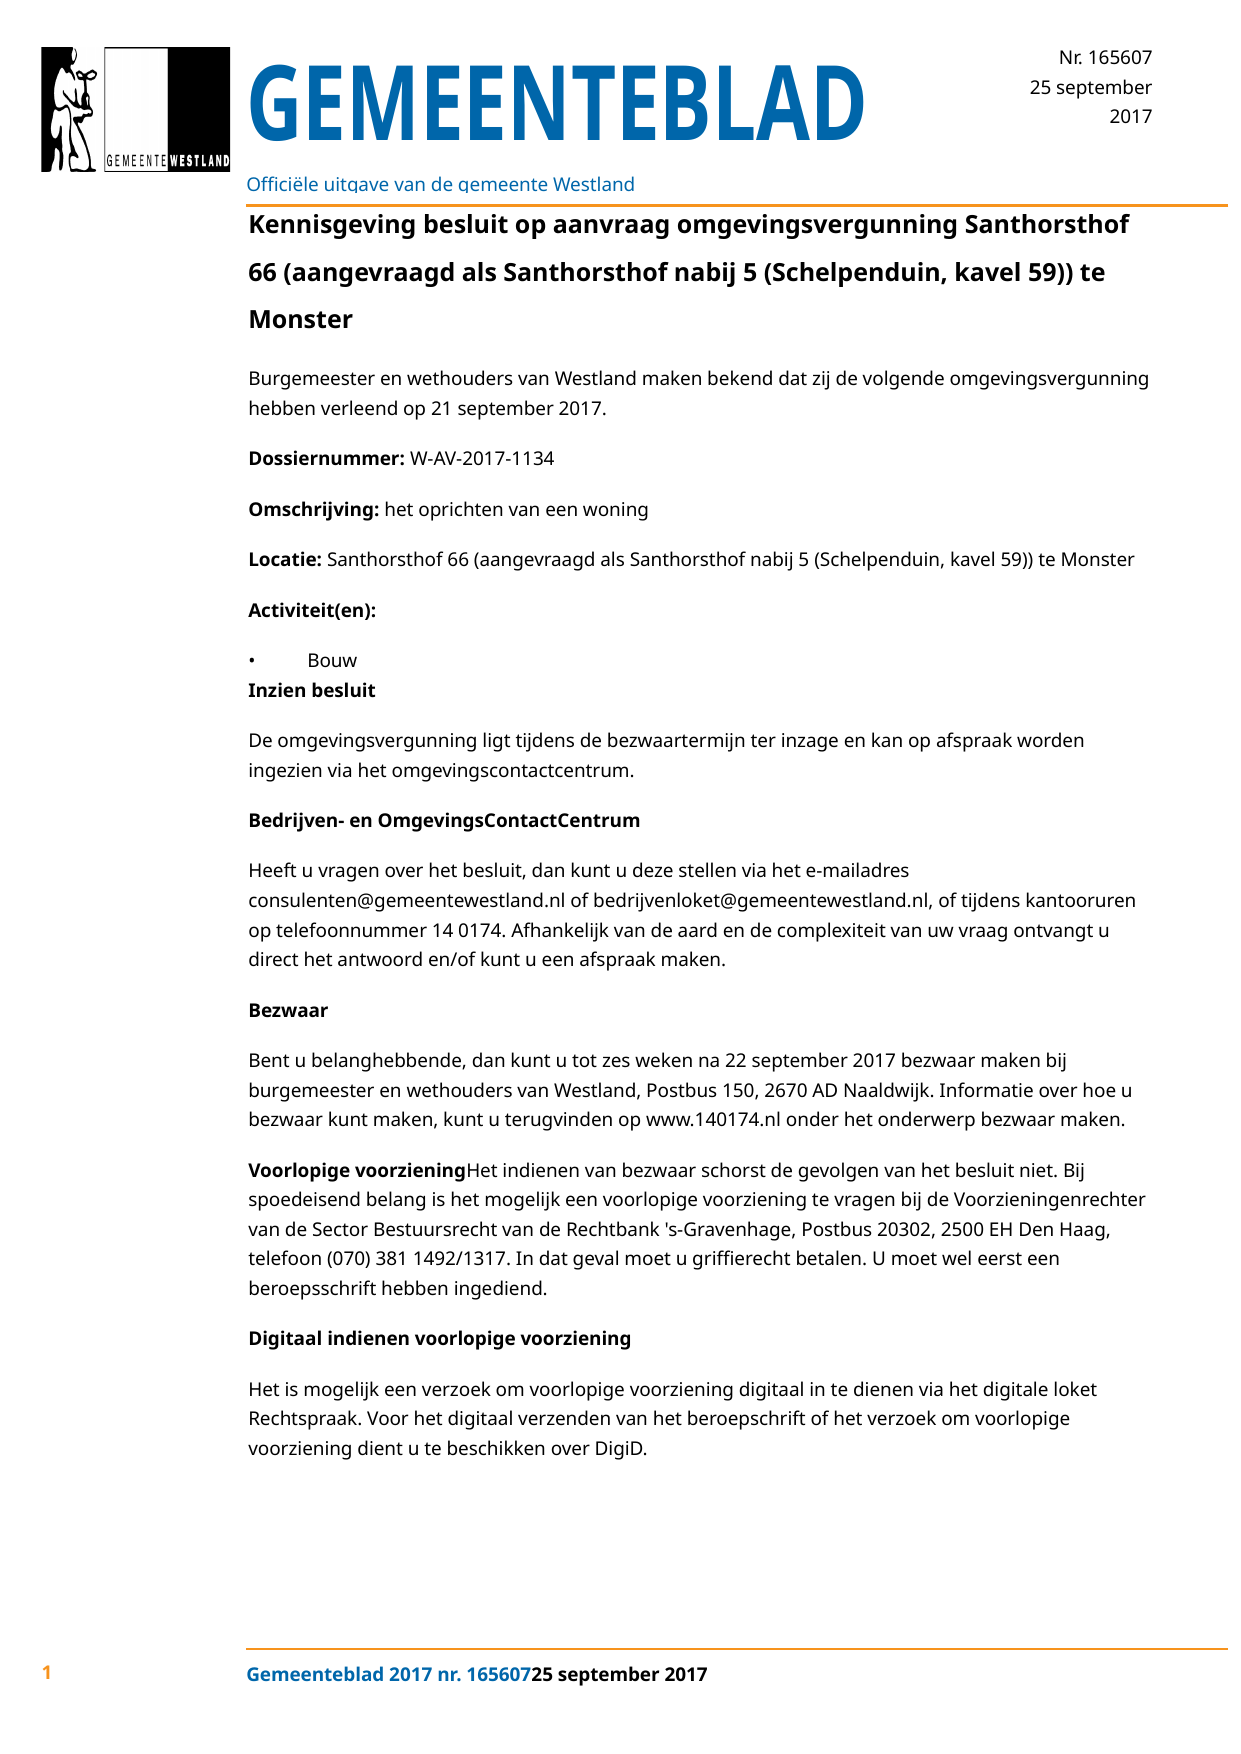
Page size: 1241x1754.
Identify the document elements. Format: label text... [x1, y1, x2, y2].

text Inzien besluit [248, 677, 1152, 702]
text Bezwaar [248, 997, 1152, 1022]
list Bouw [248, 647, 1152, 673]
picture [41, 47, 231, 172]
text Kennisgeving besluit op aanvraag omgevingsvergunning Santhorsthof 66 (aangevraagd als Santhorsthof nabij 5 (Schelpenduin, kavel 59)) te Monster [248, 207, 1152, 336]
text Voorlopige voorzieningHet indienen van bezwaar schorst de gevolgen van het besluit niet. Bij spoedeisend belang is het mogelijk een voorlopige voorziening te vragen bij de Voorzieningenrechter van de Sector Bestuursrecht van de Rechtbank 's-Gravenhage, Postbus 20302, 2500 EH Den Haag, telefoon (070) 381 1492/1317. In dat geval moet u griffierecht betalen. U moet wel eerst een beroepsschrift hebben ingediend. [248, 1157, 1152, 1301]
text Digitaal indienen voorlopige voorziening [248, 1326, 1152, 1351]
text Heeft u vragen over het besluit, dan kunt u deze stellen via het e-mailadres consulenten@gemeentewestland.nl of bedrijvenloket@gemeentewestland.nl, of tijdens kantooruren op telefoonnummer 14 0174. Afhankelijk van de aard en de complexiteit van uw vraag ontvangt u direct het antwoord en/of kunt u een afspraak maken. [248, 858, 1152, 972]
text Locatie: Santhorsthof 66 (aangevraagd als Santhorsthof nabij 5 (Schelpenduin, kavel 59)) te Monster [248, 546, 1152, 572]
text Activiteit(en): [248, 597, 1152, 622]
text Omschrijving: het oprichten van een woning [248, 496, 1152, 522]
text Bent u belanghebbende, dan kunt u tot zes weken na 22 september 2017 bezwaar maken bij burgemeester en wethouders van Westland, Postbus 150, 2670 AD Naaldwijk. Informatie over hoe u bezwaar kunt maken, kunt u terugvinden op www.140174.nl onder het onderwerp bezwaar maken. [248, 1047, 1152, 1132]
text Dossiernummer: W-AV-2017-1134 [248, 446, 1152, 471]
text Het is mogelijk een verzoek om voorlopige voorziening digitaal in te dienen via het digitale loket Rechtspraak. Voor het digitaal verzenden van het beroepschrift of het verzoek om voorlopige voorziening dient u te beschikken over DigiD. [248, 1376, 1152, 1461]
text De omgevingsvergunning ligt tijdens de bezwaartermijn ter inzage en kan op afspraak worden ingezien via het omgevingscontactcentrum. [248, 727, 1152, 782]
text Burgemeester en wethouders van Westland maken bekend dat zij de volgende omgevingsvergunning hebben verleend op 21 september 2017. [248, 366, 1152, 421]
text Bedrijven- en OmgevingsContactCentrum [248, 807, 1152, 833]
